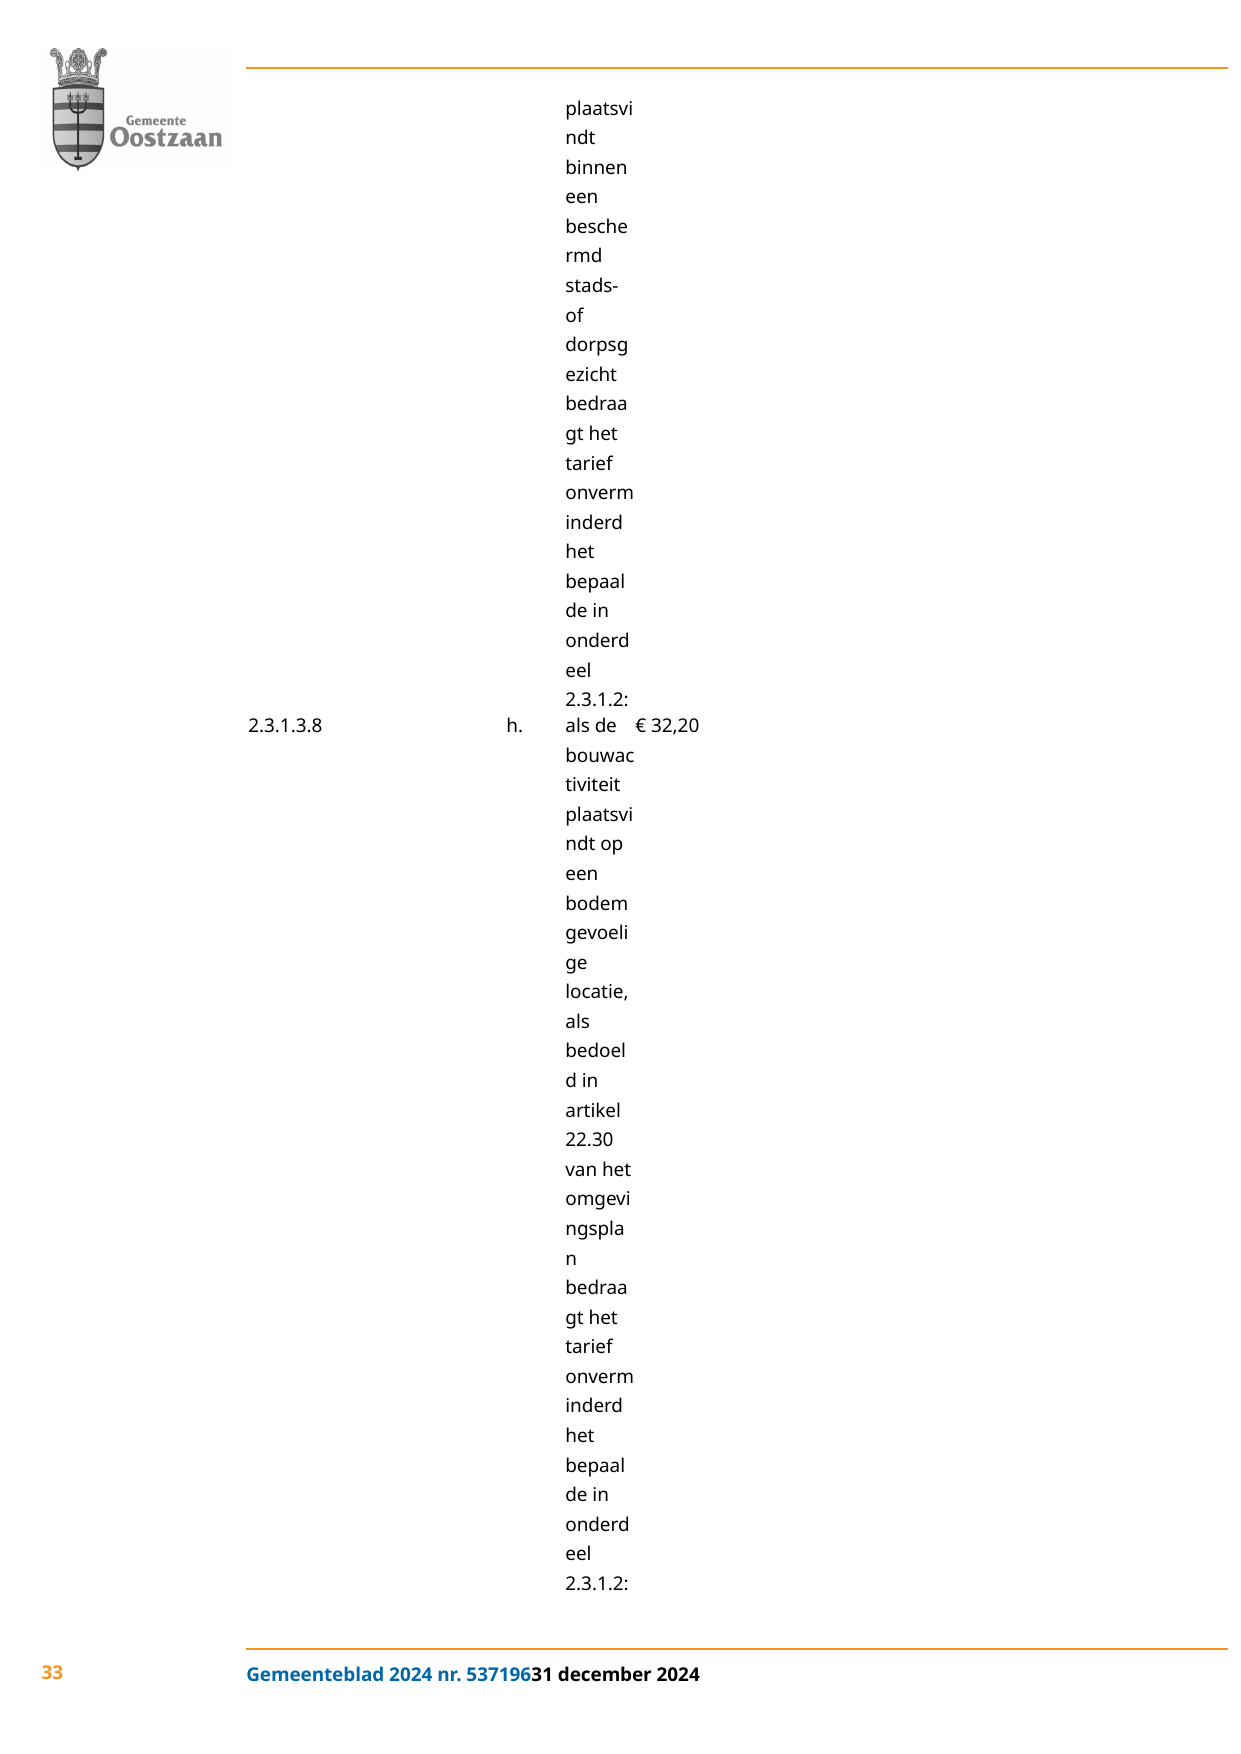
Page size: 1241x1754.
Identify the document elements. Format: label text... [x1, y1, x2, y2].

table_cell 2.3.1.3.8 [248, 712, 506, 1596]
table_cell € 32,20 [635, 712, 893, 1596]
table_cell [894, 95, 1152, 712]
picture [41, 47, 231, 172]
table_cell [248, 95, 506, 712]
table_cell [894, 712, 1152, 1596]
table_cell [635, 95, 893, 712]
table_cell als de bouwactiviteit plaatsvindt op een bodemgevoelige locatie, als bedoeld in artikel 22.30 van het omgevingsplan bedraagt het tarief onverminderd het bepaalde in onderdeel 2.3.1.2: [506, 712, 635, 1596]
table_cell plaatsvindt binnen een beschermd stads- of dorpsgezicht bedraagt het tarief onverminderd het bepaalde in onderdeel 2.3.1.2: [506, 95, 635, 712]
